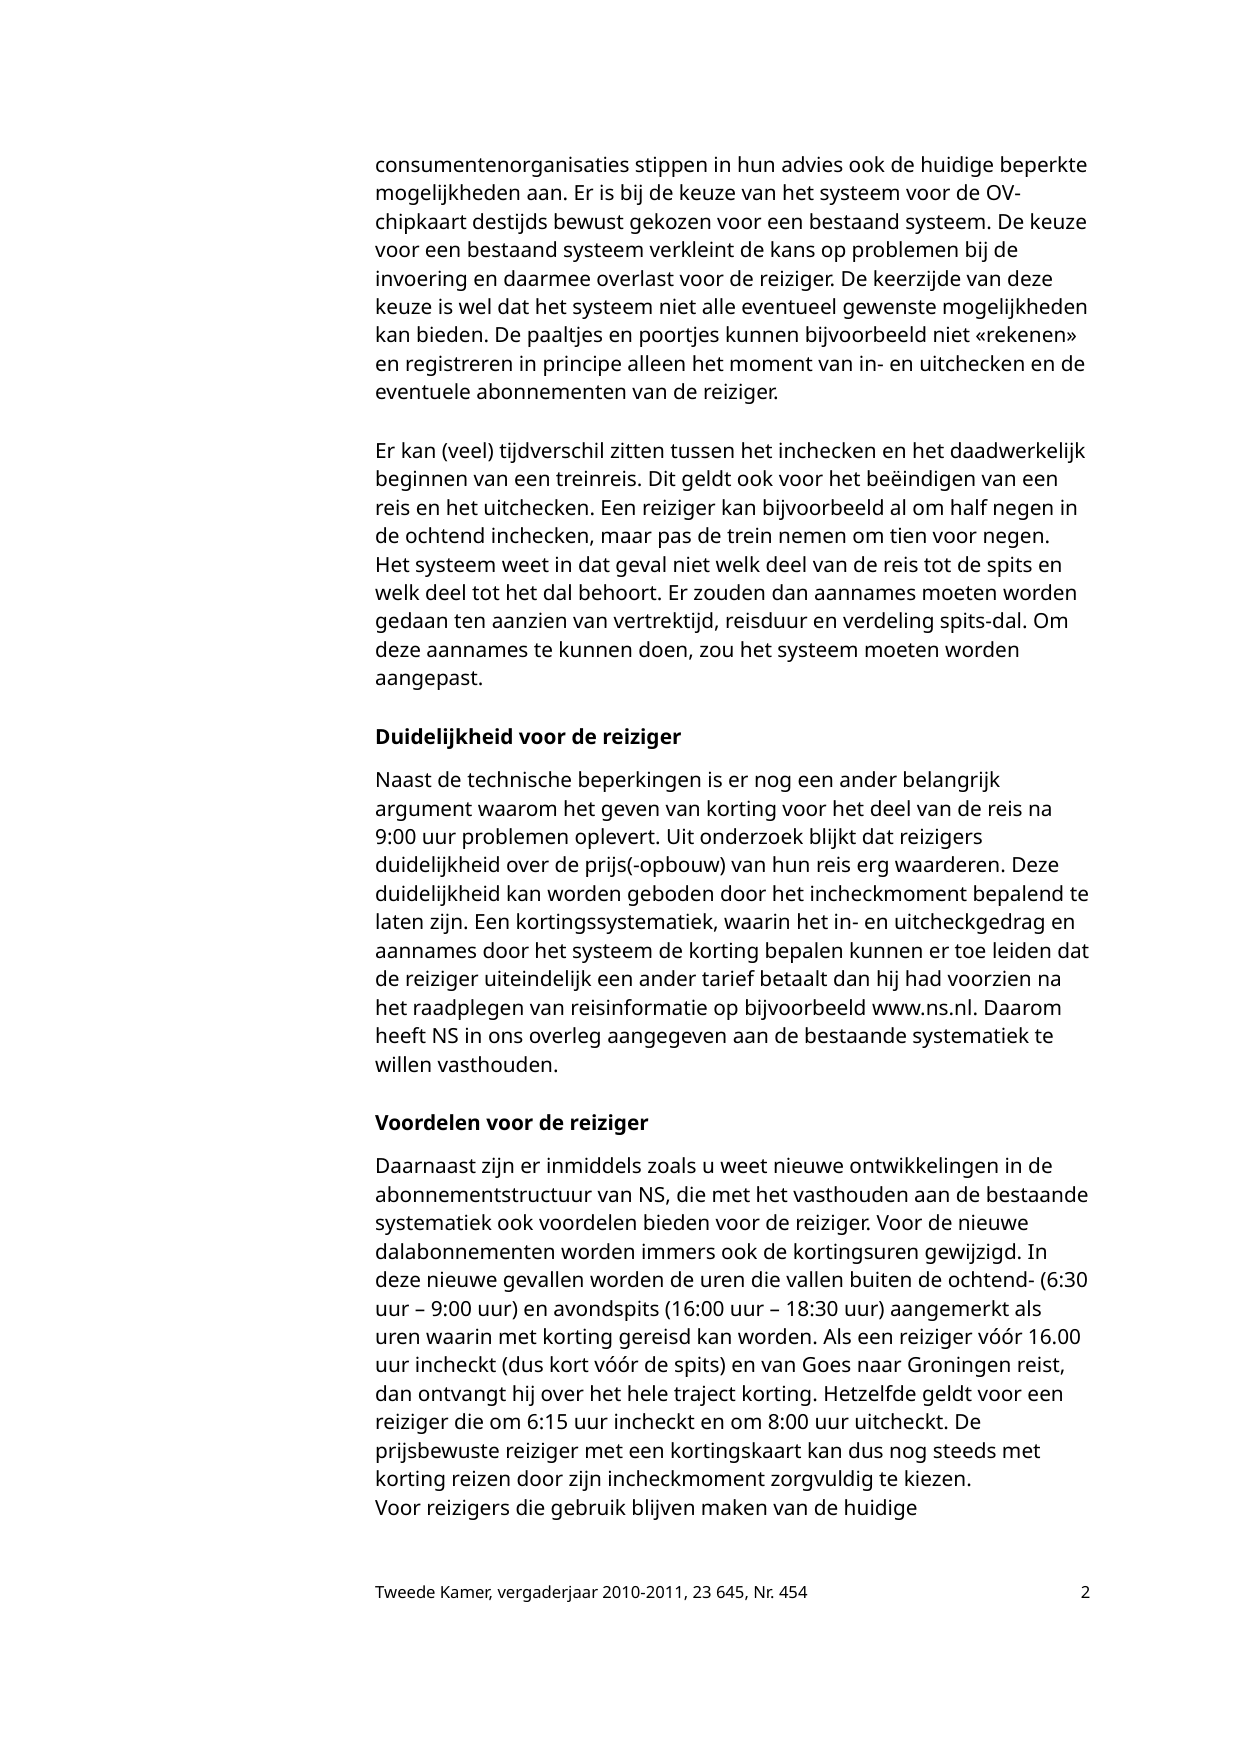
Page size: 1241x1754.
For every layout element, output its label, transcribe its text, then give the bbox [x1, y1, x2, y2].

text Daarnaast zijn er inmiddels zoals u weet nieuwe ontwikkelingen in de abonnementstructuur van NS, die met het vasthouden aan de bestaande systematiek ook voordelen bieden voor de reiziger. Voor de nieuwe dalabonnementen worden immers ook de kortingsuren gewijzigd. In deze nieuwe gevallen worden de uren die vallen buiten de ochtend- (6:30 uur – 9:00 uur) en avondspits (16:00 uur – 18:30 uur) aangemerkt als uren waarin met korting gereisd kan worden. Als een reiziger vóór 16.00 uur incheckt (dus kort vóór de spits) en van Goes naar Groningen reist, dan ontvangt hij over het hele traject korting. Hetzelfde geldt voor een reiziger die om 6:15 uur incheckt en om 8:00 uur uitcheckt. De prijsbewuste reiziger met een kortingskaart kan dus nog steeds met korting reizen door zijn incheckmoment zorgvuldig te kiezen. [375, 1152, 1090, 1493]
text Voordelen voor de reiziger [375, 1108, 1090, 1137]
text Duidelijkheid voor de reiziger [375, 722, 1090, 750]
text Er kan (veel) tijdverschil zitten tussen het inchecken en het daadwerkelijk beginnen van een treinreis. Dit geldt ook voor het beëindigen van een reis en het uitchecken. Een reiziger kan bijvoorbeeld al om half negen in de ochtend inchecken, maar pas de trein nemen om tien voor negen. Het systeem weet in dat geval niet welk deel van de reis tot de spits en welk deel tot het dal behoort. Er zouden dan aannames moeten worden gedaan ten aanzien van vertrektijd, reisduur en verdeling spits-dal. Om deze aannames te kunnen doen, zou het systeem moeten worden aangepast. [375, 436, 1090, 692]
text Voor reizigers die gebruik blijven maken van de huidige [375, 1493, 1090, 1521]
text Naast de technische beperkingen is er nog een ander belangrijk argument waarom het geven van korting voor het deel van de reis na 9:00 uur problemen oplevert. Uit onderzoek blijkt dat reizigers duidelijkheid over de prijs(-opbouw) van hun reis erg waarderen. Deze duidelijkheid kan worden geboden door het incheckmoment bepalend te laten zijn. Een kortingssystematiek, waarin het in- en uitcheckgedrag en aannames door het systeem de korting bepalen kunnen er toe leiden dat de reiziger uiteindelijk een ander tarief betaalt dan hij had voorzien na het raadplegen van reisinformatie op bijvoorbeeld www.ns.nl. Daarom heeft NS in ons overleg aangegeven aan de bestaande systematiek te willen vasthouden. [375, 765, 1090, 1078]
text consumentenorganisaties stippen in hun advies ook de huidige beperkte mogelijkheden aan. Er is bij de keuze van het systeem voor de OV-chipkaart destijds bewust gekozen voor een bestaand systeem. De keuze voor een bestaand systeem verkleint de kans op problemen bij de invoering en daarmee overlast voor de reiziger. De keerzijde van deze keuze is wel dat het systeem niet alle eventueel gewenste mogelijkheden kan bieden. De paaltjes en poortjes kunnen bijvoorbeeld niet «rekenen» en registreren in principe alleen het moment van in- en uitchecken en de eventuele abonnementen van de reiziger. [375, 150, 1090, 406]
